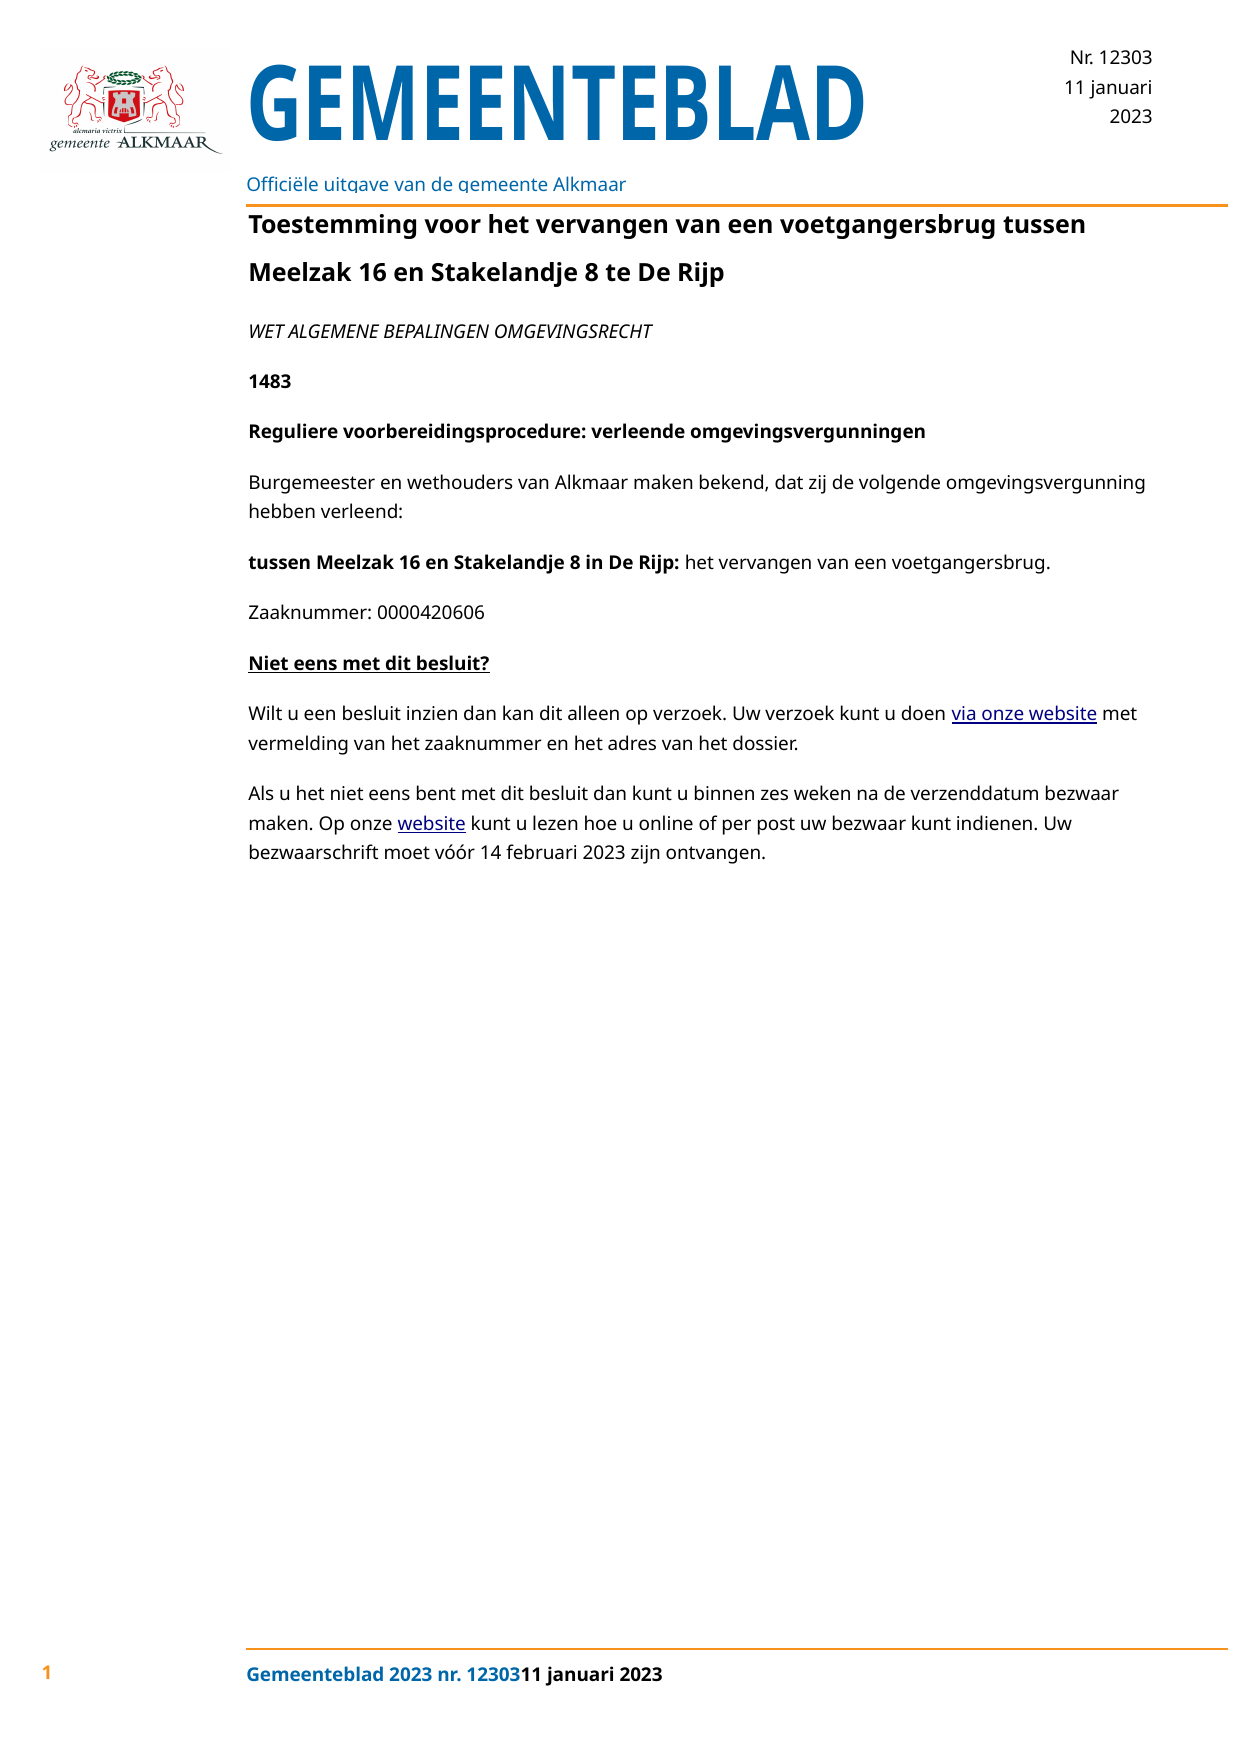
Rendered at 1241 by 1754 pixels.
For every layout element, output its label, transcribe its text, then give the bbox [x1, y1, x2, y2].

text WET ALGEMENE BEPALINGEN OMGEVINGSRECHT [248, 318, 1152, 344]
text Niet eens met dit besluit? [248, 650, 1152, 676]
text Zaaknummer: 0000420606 [248, 599, 1152, 625]
text Als u het niet eens bent met dit besluit dan kunt u binnen zes weken na de verzenddatum bezwaar maken. Op onze website kunt u lezen hoe u online of per post uw bezwaar kunt indienen. Uw bezwaarschrift moet vóór 14 februari 2023 zijn ontvangen. [248, 780, 1152, 865]
text 1483 [248, 368, 1152, 394]
text Reguliere voorbereidingsprocedure: verleende omgevingsvergunningen [248, 419, 1152, 444]
text Wilt u een besluit inzien dan kan dit alleen op verzoek. Uw verzoek kunt u doen via onze website met vermelding van het zaaknummer en het adres van het dossier. [248, 700, 1152, 756]
text tussen Meelzak 16 en Stakelandje 8 in De Rijp: het vervangen van een voetgangersbrug. [248, 549, 1152, 575]
picture [41, 47, 231, 172]
text Burgemeester en wethouders van Alkmaar maken bekend, dat zij de volgende omgevingsvergunning hebben verleend: [248, 469, 1152, 524]
text Toestemming voor het vervangen van een voetgangersbrug tussen Meelzak 16 en Stakelandje 8 te De Rijp [248, 207, 1152, 288]
